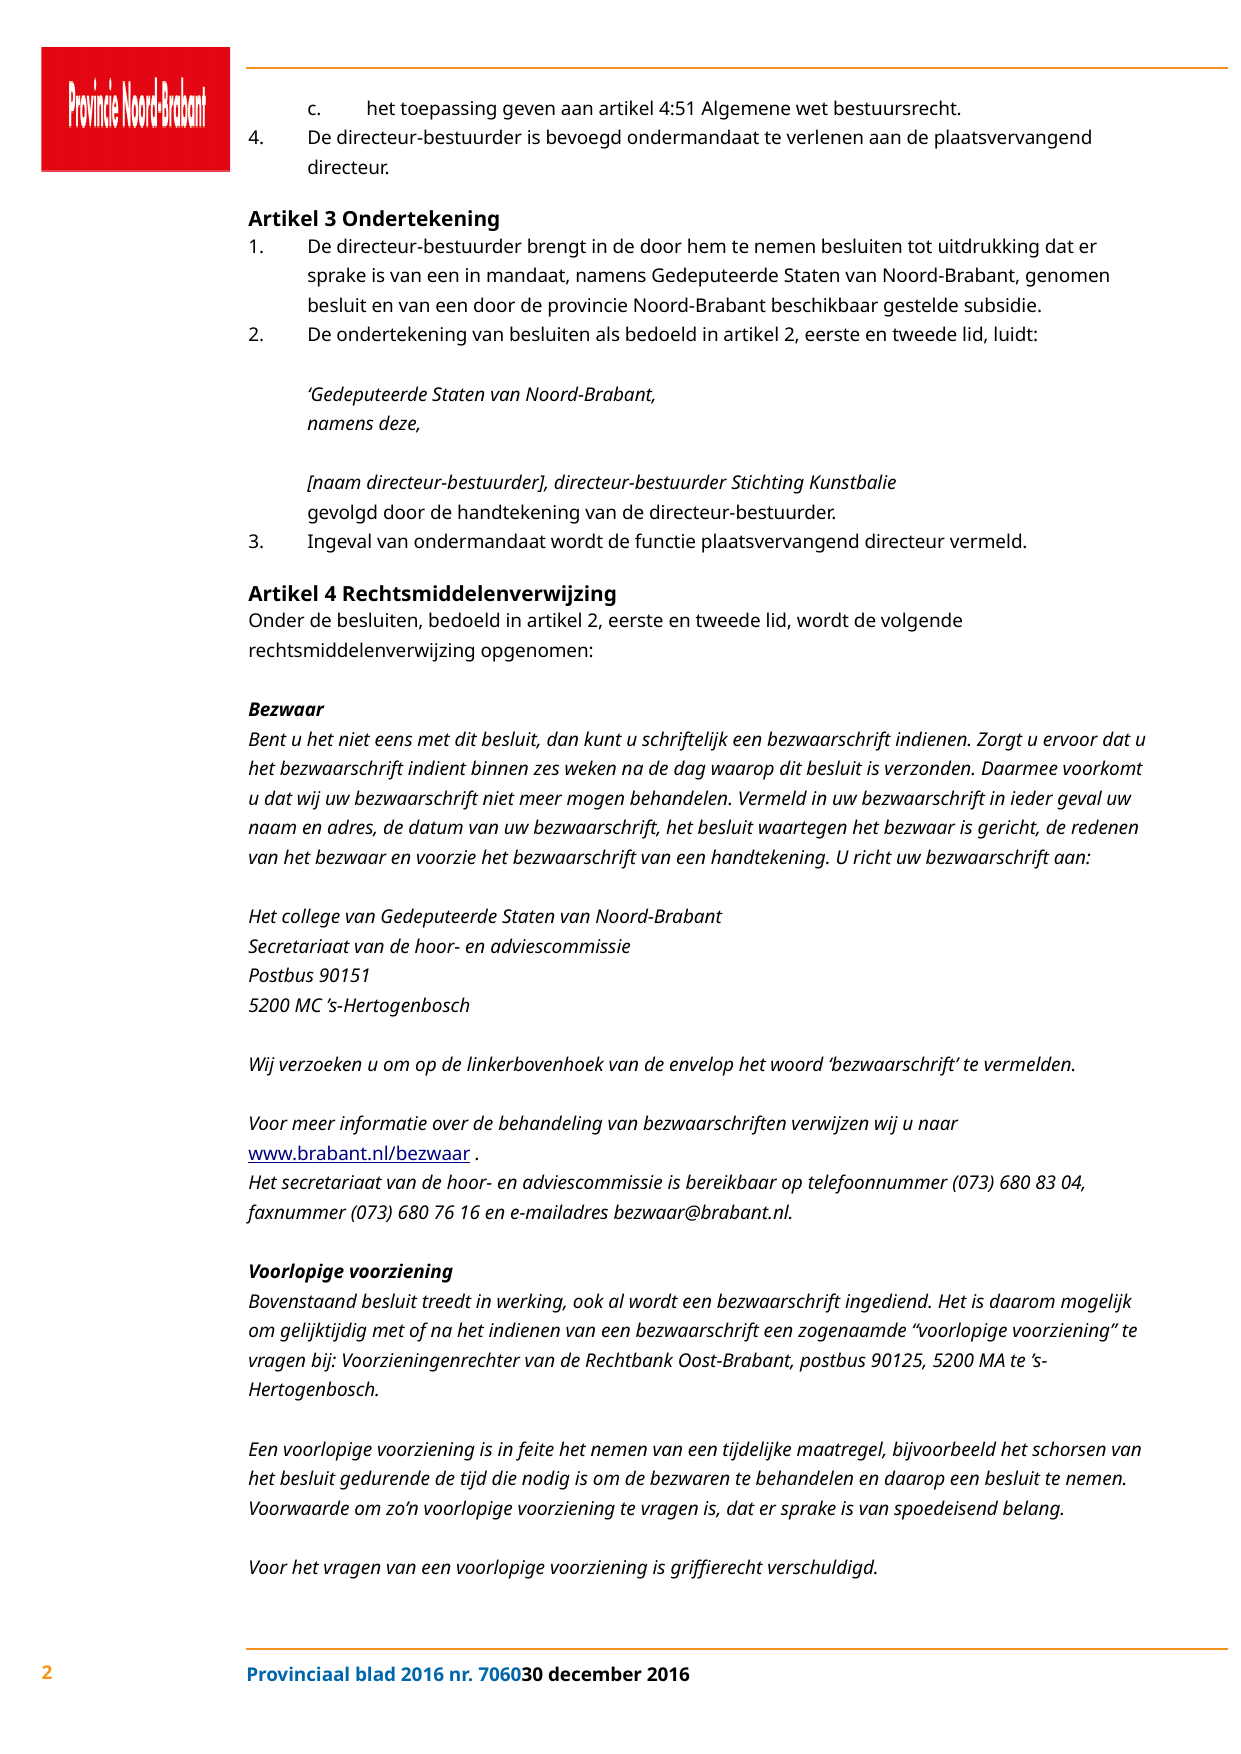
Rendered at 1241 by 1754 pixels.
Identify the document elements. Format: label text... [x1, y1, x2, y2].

text Onder de besluiten, bedoeld in artikel 2, eerste en tweede lid, wordt de volgende rechtsmiddelenverwijzing opgenomen: [248, 607, 1152, 663]
list Ingeval van ondermandaat wordt de functie plaatsvervangend directeur vermeld. [248, 529, 1152, 554]
list De directeur-bestuurder is bevoegd ondermandaat te verlenen aan de plaatsvervangend directeur. [248, 124, 1152, 180]
text Artikel 4 Rechtsmiddelenverwijzing [248, 579, 1152, 607]
list gevolgd door de handtekening van de directeur-bestuurder. [248, 499, 1152, 525]
picture [41, 47, 231, 172]
text Een voorlopige voorziening is in feite het nemen van een tijdelijke maatregel, bijvoorbeeld het schorsen van het besluit gedurende de tijd die nodig is om de bezwaren te behandelen en daarop een besluit te nemen. Voorwaarde om zo’n voorlopige voorziening te vragen is, dat er sprake is van spoedeisend belang. [248, 1436, 1152, 1521]
text Bovenstaand besluit treedt in werking, ook al wordt een bezwaarschrift ingediend. Het is daarom mogelijk om gelijktijdig met of na het indienen van een bezwaarschrift een zogenaamde “voorlopige voorziening” te vragen bij: Voorzieningenrechter van de Rechtbank Oost-Brabant, postbus 90125, 5200 MA te ’s-Hertogenbosch. [248, 1288, 1152, 1402]
text Voor het vragen van een voorlopige voorziening is griffierecht verschuldigd. [248, 1554, 1152, 1580]
text 5200 MC ’s-Hertogenbosch [248, 992, 1152, 1018]
text Bent u het niet eens met dit besluit, dan kunt u schriftelijk een bezwaarschrift indienen. Zorgt u ervoor dat u het bezwaarschrift indient binnen zes weken na de dag waarop dit besluit is verzonden. Daarmee voorkomt u dat wij uw bezwaarschrift niet meer mogen behandelen. Vermeld in uw bezwaarschrift in ieder geval uw naam en adres, de datum van uw bezwaarschrift, het besluit waartegen het bezwaar is gericht, de redenen van het bezwaar en voorzie het bezwaarschrift van een handtekening. U richt uw bezwaarschrift aan: [248, 726, 1152, 870]
text Het secretariaat van de hoor- en adviescommissie is bereikbaar op telefoonnummer (073) 680 83 04, faxnummer (073) 680 76 16 en e-mailadres bezwaar@brabant.nl. [248, 1169, 1152, 1225]
list ‘Gedeputeerde Staten van Noord-Brabant, [248, 381, 1152, 406]
text Het college van Gedeputeerde Staten van Noord-Brabant [248, 903, 1152, 929]
list het toepassing geven aan artikel 4:51 Algemene wet bestuursrecht. [307, 95, 1152, 121]
list [naam directeur-bestuurder], directeur-bestuurder Stichting Kunstbalie [248, 469, 1152, 495]
list De ondertekening van besluiten als bedoeld in artikel 2, eerste en tweede lid, luidt: [248, 322, 1152, 347]
text Artikel 3 Ondertekening [248, 204, 1152, 233]
text Postbus 90151 [248, 962, 1152, 988]
text Voor meer informatie over de behandeling van bezwaarschriften verwijzen wij u naar www.brabant.nl/bezwaar . [248, 1110, 1152, 1166]
text Bezwaar [248, 696, 1152, 722]
list namens deze, [248, 410, 1152, 436]
list De directeur-bestuurder brengt in de door hem te nemen besluiten tot uitdrukking dat er sprake is van een in mandaat, namens Gedeputeerde Staten van Noord-Brabant, genomen besluit en van een door de provincie Noord-Brabant beschikbaar gestelde subsidie. [248, 233, 1152, 318]
text Secretariaat van de hoor- en adviescommissie [248, 933, 1152, 959]
text Wij verzoeken u om op de linkerbovenhoek van de envelop het woord ‘bezwaarschrift’ te vermelden. [248, 1051, 1152, 1077]
text Voorlopige voorziening [248, 1258, 1152, 1284]
